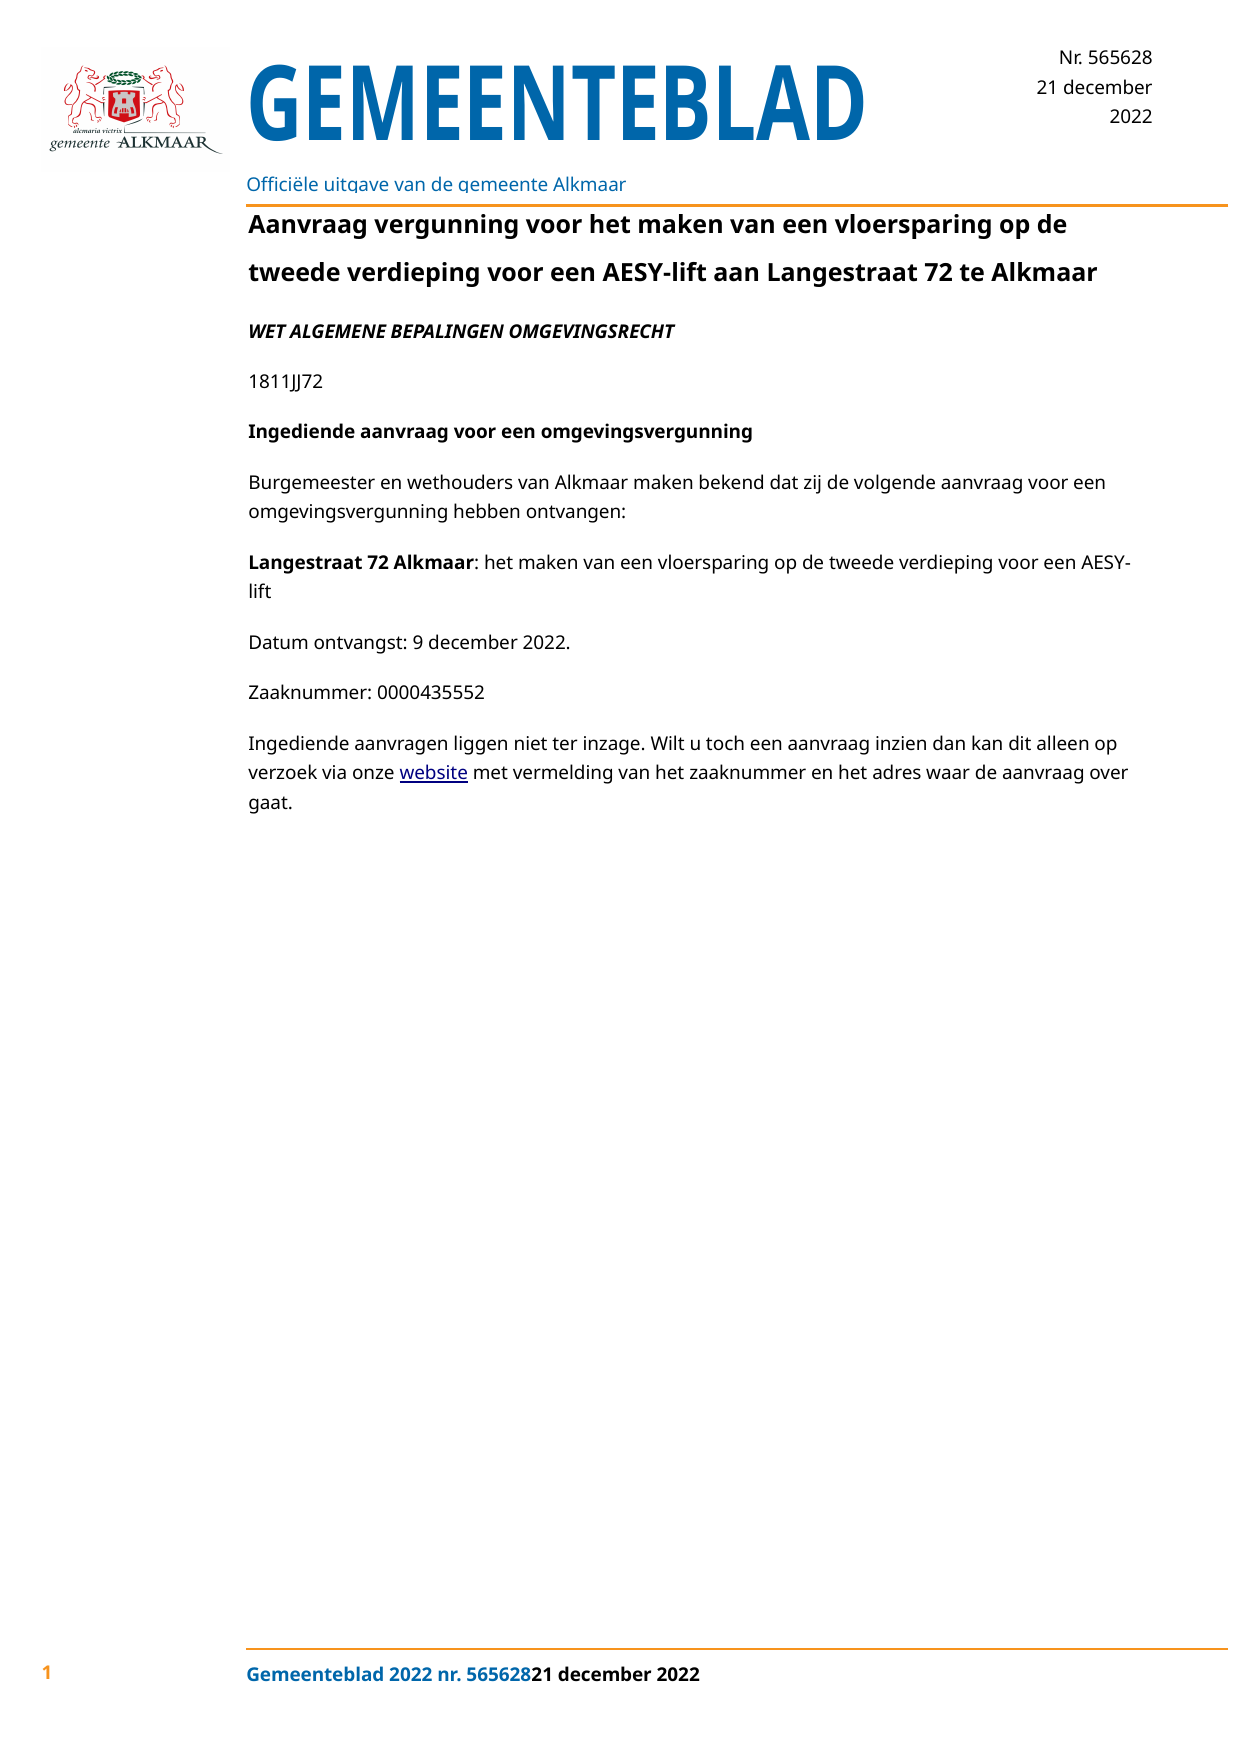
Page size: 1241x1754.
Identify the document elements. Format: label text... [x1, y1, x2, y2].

text Aanvraag vergunning voor het maken van een vloersparing op de tweede verdieping voor een AESY-lift aan Langestraat 72 te Alkmaar [248, 207, 1152, 288]
text Datum ontvangst: 9 december 2022. [248, 629, 1152, 655]
text Ingediende aanvragen liggen niet ter inzage. Wilt u toch een aanvraag inzien dan kan dit alleen op verzoek via onze website met vermelding van het zaaknummer en het adres waar de aanvraag over gaat. [248, 730, 1152, 815]
text Ingediende aanvraag voor een omgevingsvergunning [248, 419, 1152, 444]
text Langestraat 72 Alkmaar: het maken van een vloersparing op de tweede verdieping voor een AESY-lift [248, 549, 1152, 604]
picture [41, 47, 231, 172]
text Zaaknummer: 0000435552 [248, 679, 1152, 705]
text WET ALGEMENE BEPALINGEN OMGEVINGSRECHT [248, 318, 1152, 344]
text 1811JJ72 [248, 368, 1152, 394]
text Burgemeester en wethouders van Alkmaar maken bekend dat zij de volgende aanvraag voor een omgevingsvergunning hebben ontvangen: [248, 469, 1152, 524]
